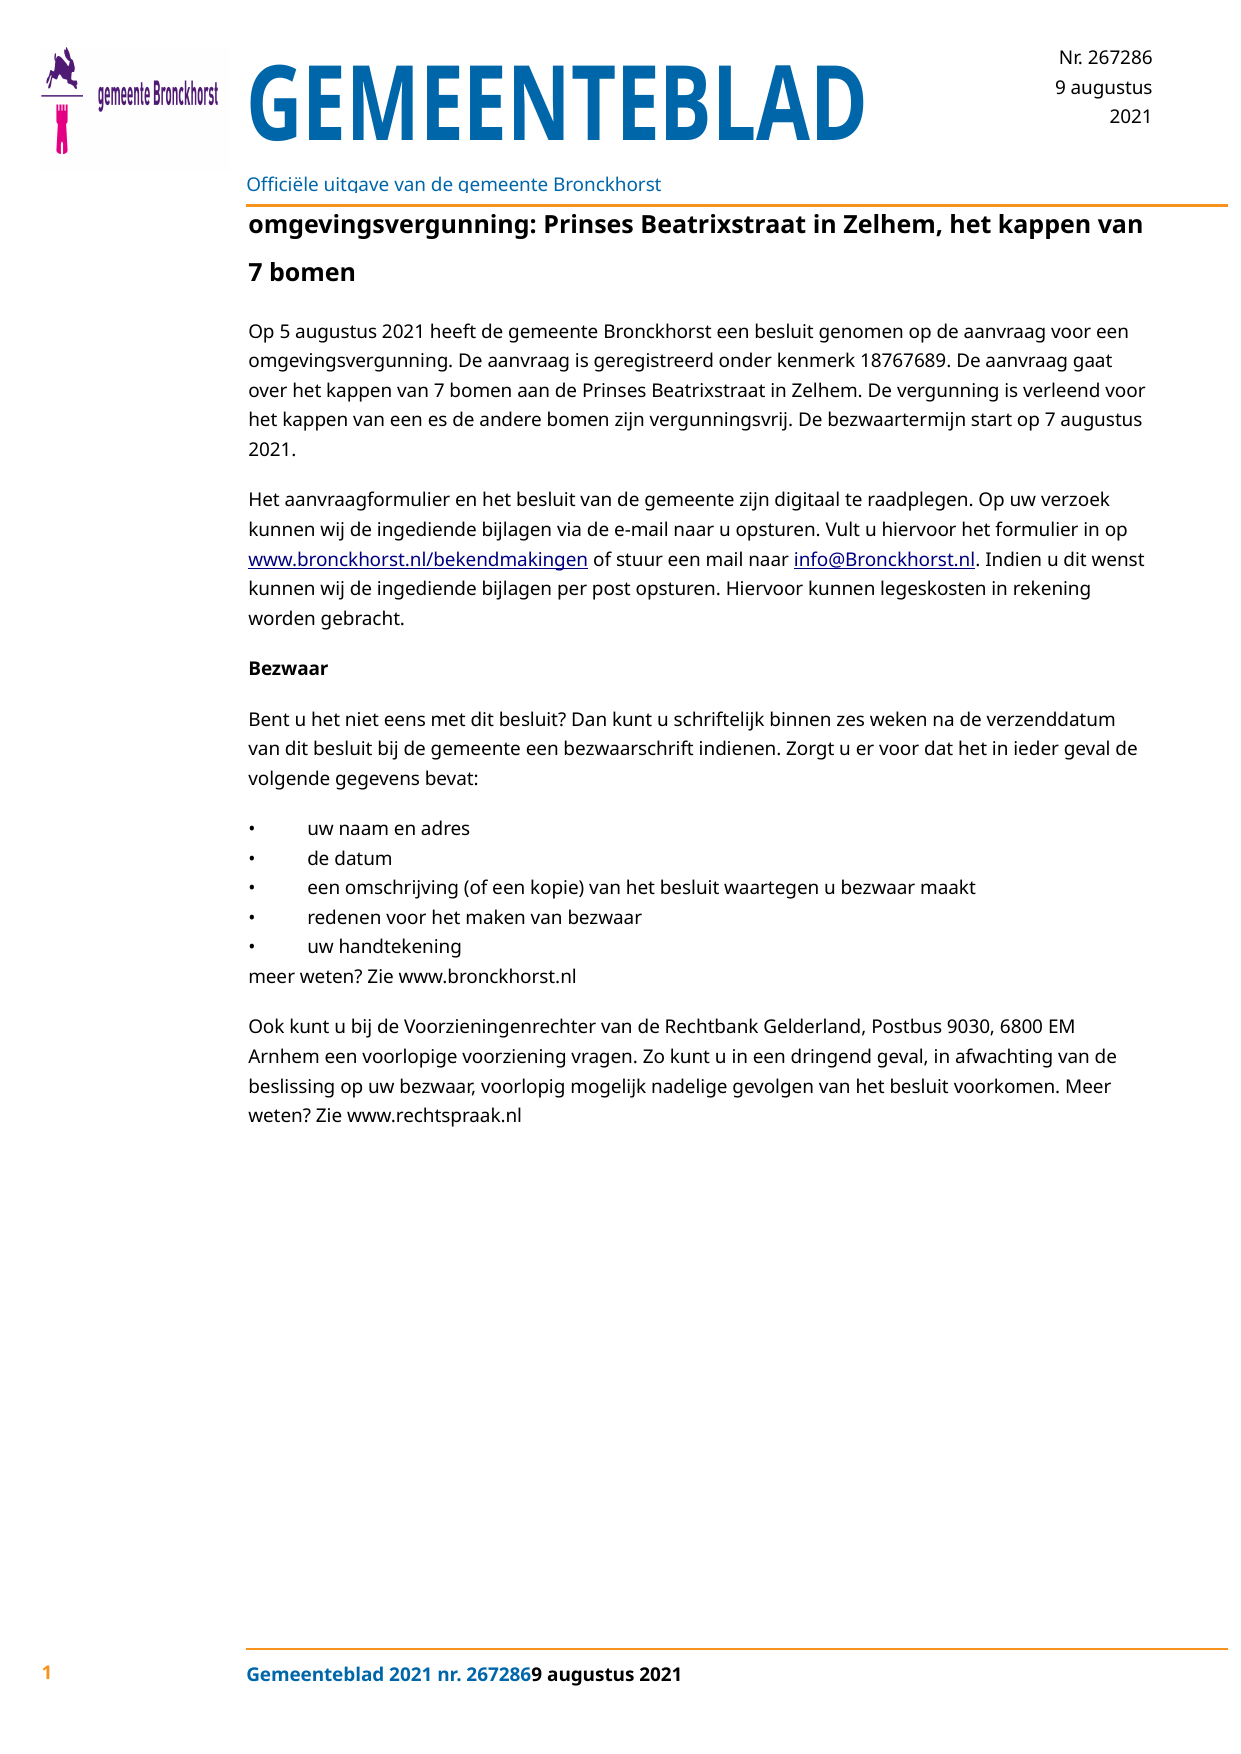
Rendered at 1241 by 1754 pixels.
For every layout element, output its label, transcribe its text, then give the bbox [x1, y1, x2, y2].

list uw handtekening [248, 934, 1152, 959]
text Bezwaar [248, 655, 1152, 681]
text Op 5 augustus 2021 heeft de gemeente Bronckhorst een besluit genomen op de aanvraag voor een omgevingsvergunning. De aanvraag is geregistreerd onder kenmerk 18767689. De aanvraag gaat over het kappen van 7 bomen aan de Prinses Beatrixstraat in Zelhem. De vergunning is verleend voor het kappen van een es de andere bomen zijn vergunningsvrij. De bezwaartermijn start op 7 augustus 2021. [248, 318, 1152, 462]
picture [41, 47, 231, 172]
text meer weten? Zie www.bronckhorst.nl [248, 963, 1152, 989]
list uw naam en adres [248, 815, 1152, 841]
text Bent u het niet eens met dit besluit? Dan kunt u schriftelijk binnen zes weken na de verzenddatum van dit besluit bij de gemeente een bezwaarschrift indienen. Zorgt u er voor dat het in ieder geval de volgende gegevens bevat: [248, 706, 1152, 791]
text omgevingsvergunning: Prinses Beatrixstraat in Zelhem, het kappen van 7 bomen [248, 207, 1152, 288]
text Het aanvraagformulier en het besluit van de gemeente zijn digitaal te raadplegen. Op uw verzoek kunnen wij de ingediende bijlagen via de e-mail naar u opsturen. Vult u hiervoor het formulier in op www.bronckhorst.nl/bekendmakingen of stuur een mail naar info@Bronckhorst.nl. Indien u dit wenst kunnen wij de ingediende bijlagen per post opsturen. Hiervoor kunnen legeskosten in rekening worden gebracht. [248, 487, 1152, 631]
text Ook kunt u bij de Voorzieningenrechter van de Rechtbank Gelderland, Postbus 9030, 6800 EM Arnhem een voorlopige voorziening vragen. Zo kunt u in een dringend geval, in afwachting van de beslissing op uw bezwaar, voorlopig mogelijk nadelige gevolgen van het besluit voorkomen. Meer weten? Zie www.rechtspraak.nl [248, 1014, 1152, 1128]
list redenen voor het maken van bezwaar [248, 904, 1152, 930]
list een omschrijving (of een kopie) van het besluit waartegen u bezwaar maakt [248, 874, 1152, 900]
list de datum [248, 845, 1152, 871]
